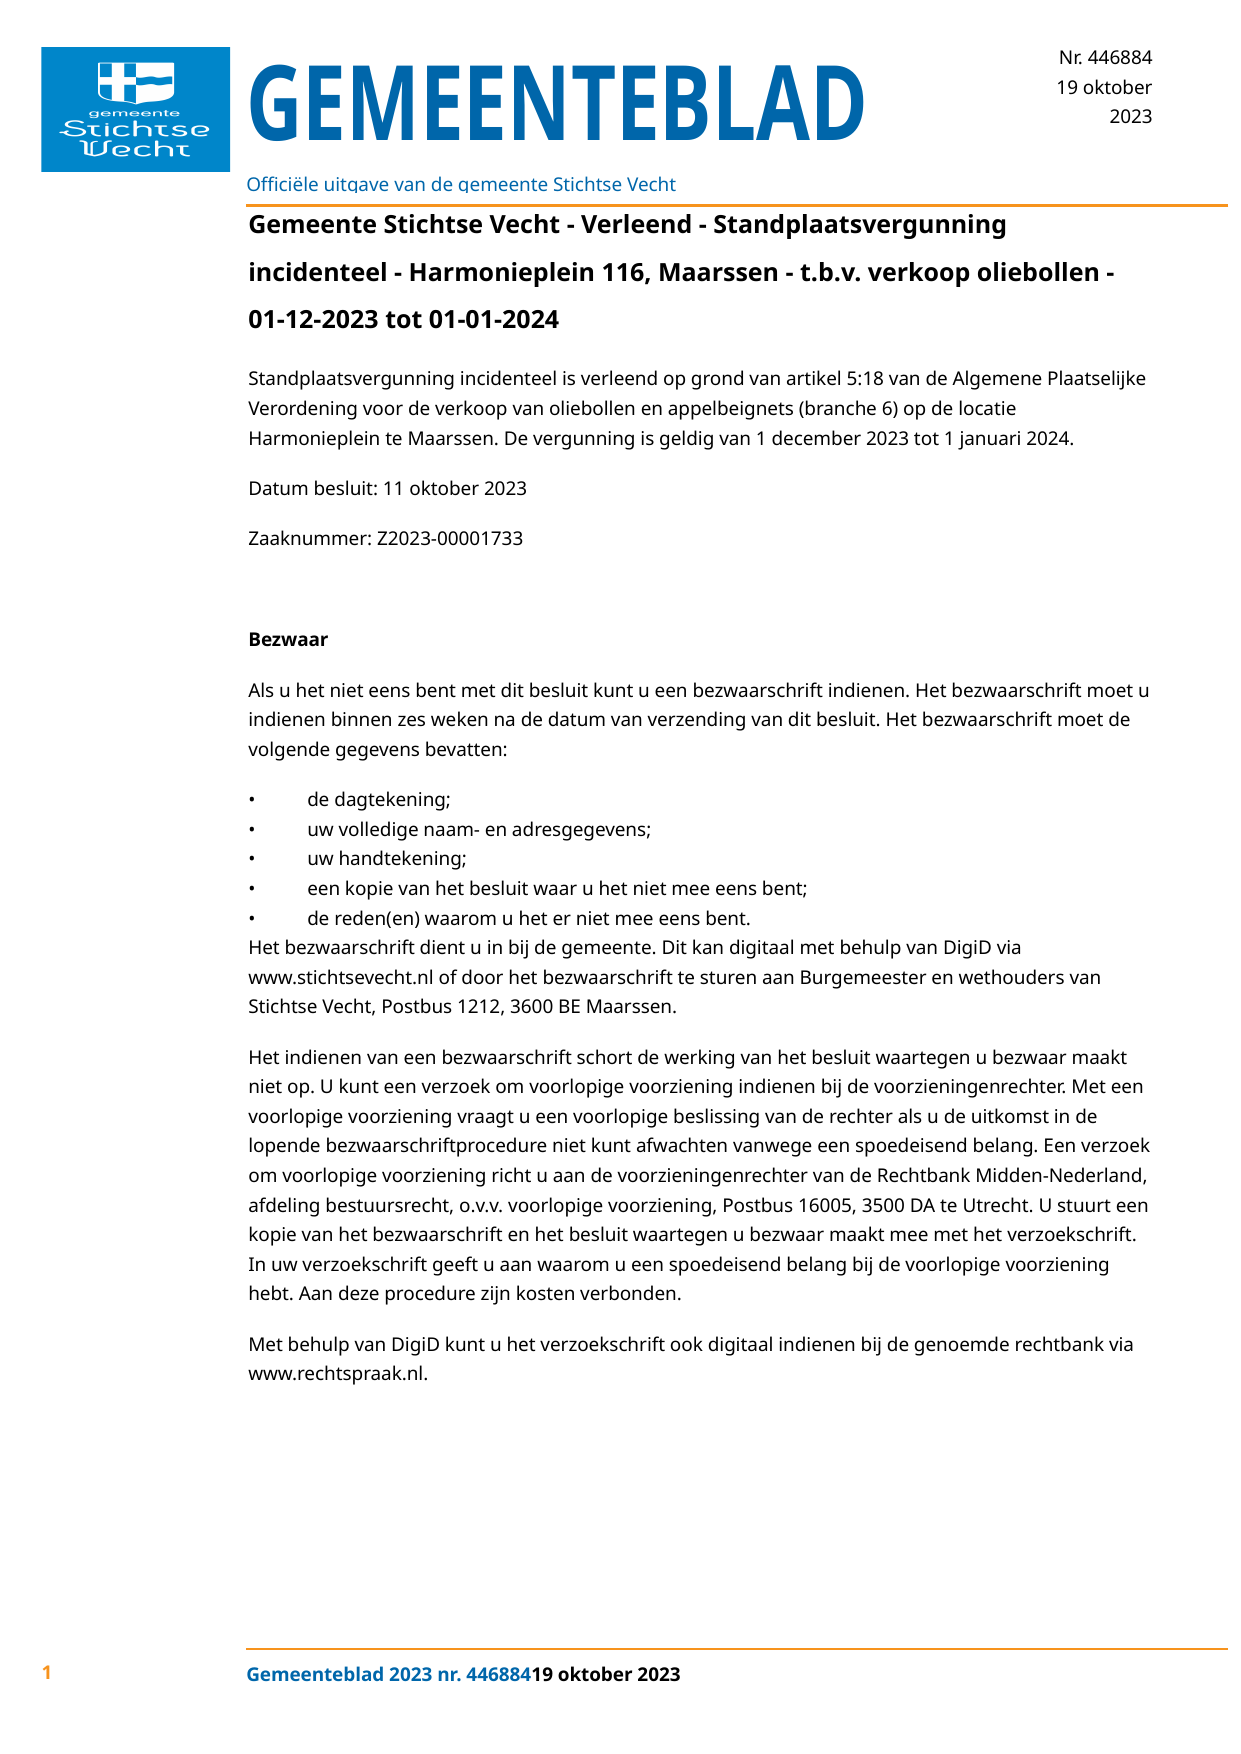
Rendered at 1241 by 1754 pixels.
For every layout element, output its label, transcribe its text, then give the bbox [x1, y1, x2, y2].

text Zaaknummer: Z2023-00001733 [248, 526, 1152, 551]
list uw volledige naam- en adresgegevens; [248, 816, 1152, 842]
text Gemeente Stichtse Vecht - Verleend - Standplaatsvergunning incidenteel - Harmonieplein 116, Maarssen - t.b.v. verkoop oliebollen - 01-12-2023 tot 01-01-2024 [248, 207, 1152, 336]
list uw handtekening; [248, 846, 1152, 871]
text Het bezwaarschrift dient u in bij de gemeente. Dit kan digitaal met behulp van DigiD via www.stichtsevecht.nl of door het bezwaarschrift te sturen aan Burgemeester en wethouders van Stichtse Vecht, Postbus 1212, 3600 BE Maarssen. [248, 934, 1152, 1019]
list een kopie van het besluit waar u het niet mee eens bent; [248, 875, 1152, 901]
text Datum besluit: 11 oktober 2023 [248, 475, 1152, 501]
text Met behulp van DigiD kunt u het verzoekschrift ook digitaal indienen bij de genoemde rechtbank via www.rechtspraak.nl. [248, 1331, 1152, 1386]
text Bezwaar [248, 626, 1152, 652]
list de dagtekening; [248, 786, 1152, 812]
text Standplaatsvergunning incidenteel is verleend op grond van artikel 5:18 van de Algemene Plaatselijke Verordening voor de verkoop van oliebollen en appelbeignets (branche 6) op de locatie Harmonieplein te Maarssen. De vergunning is geldig van 1 december 2023 tot 1 januari 2024. [248, 366, 1152, 450]
picture [137, 63, 174, 103]
text Als u het niet eens bent met dit besluit kunt u een bezwaarschrift indienen. Het bezwaarschrift moet u indienen binnen zes weken na de datum van verzending van dit besluit. Het bezwaarschrift moet de volgende gegevens bevatten: [248, 677, 1152, 762]
list de reden(en) waarom u het er niet mee eens bent. [248, 905, 1152, 930]
text Het indienen van een bezwaarschrift schort de werking van het besluit waartegen u bezwaar maakt niet op. U kunt een verzoek om voorlopige voorziening indienen bij de voorzieningenrechter. Met een voorlopige voorziening vraagt u een voorlopige beslissing van de rechter als u de uitkomst in de lopende bezwaarschriftprocedure niet kunt afwachten vanwege een spoedeisend belang. Een verzoek om voorlopige voorziening richt u aan de voorzieningenrechter van de Rechtbank Midden-Nederland, afdeling bestuursrecht, o.v.v. voorlopige voorziening, Postbus 16005, 3500 DA te Utrecht. U stuurt een kopie van het bezwaarschrift en het besluit waartegen u bezwaar maakt mee met het verzoekschrift. In uw verzoekschrift geeft u aan waarom u een spoedeisend belang bij de voorlopige voorziening hebt. Aan deze procedure zijn kosten verbonden. [248, 1044, 1152, 1306]
picture [99, 63, 135, 101]
